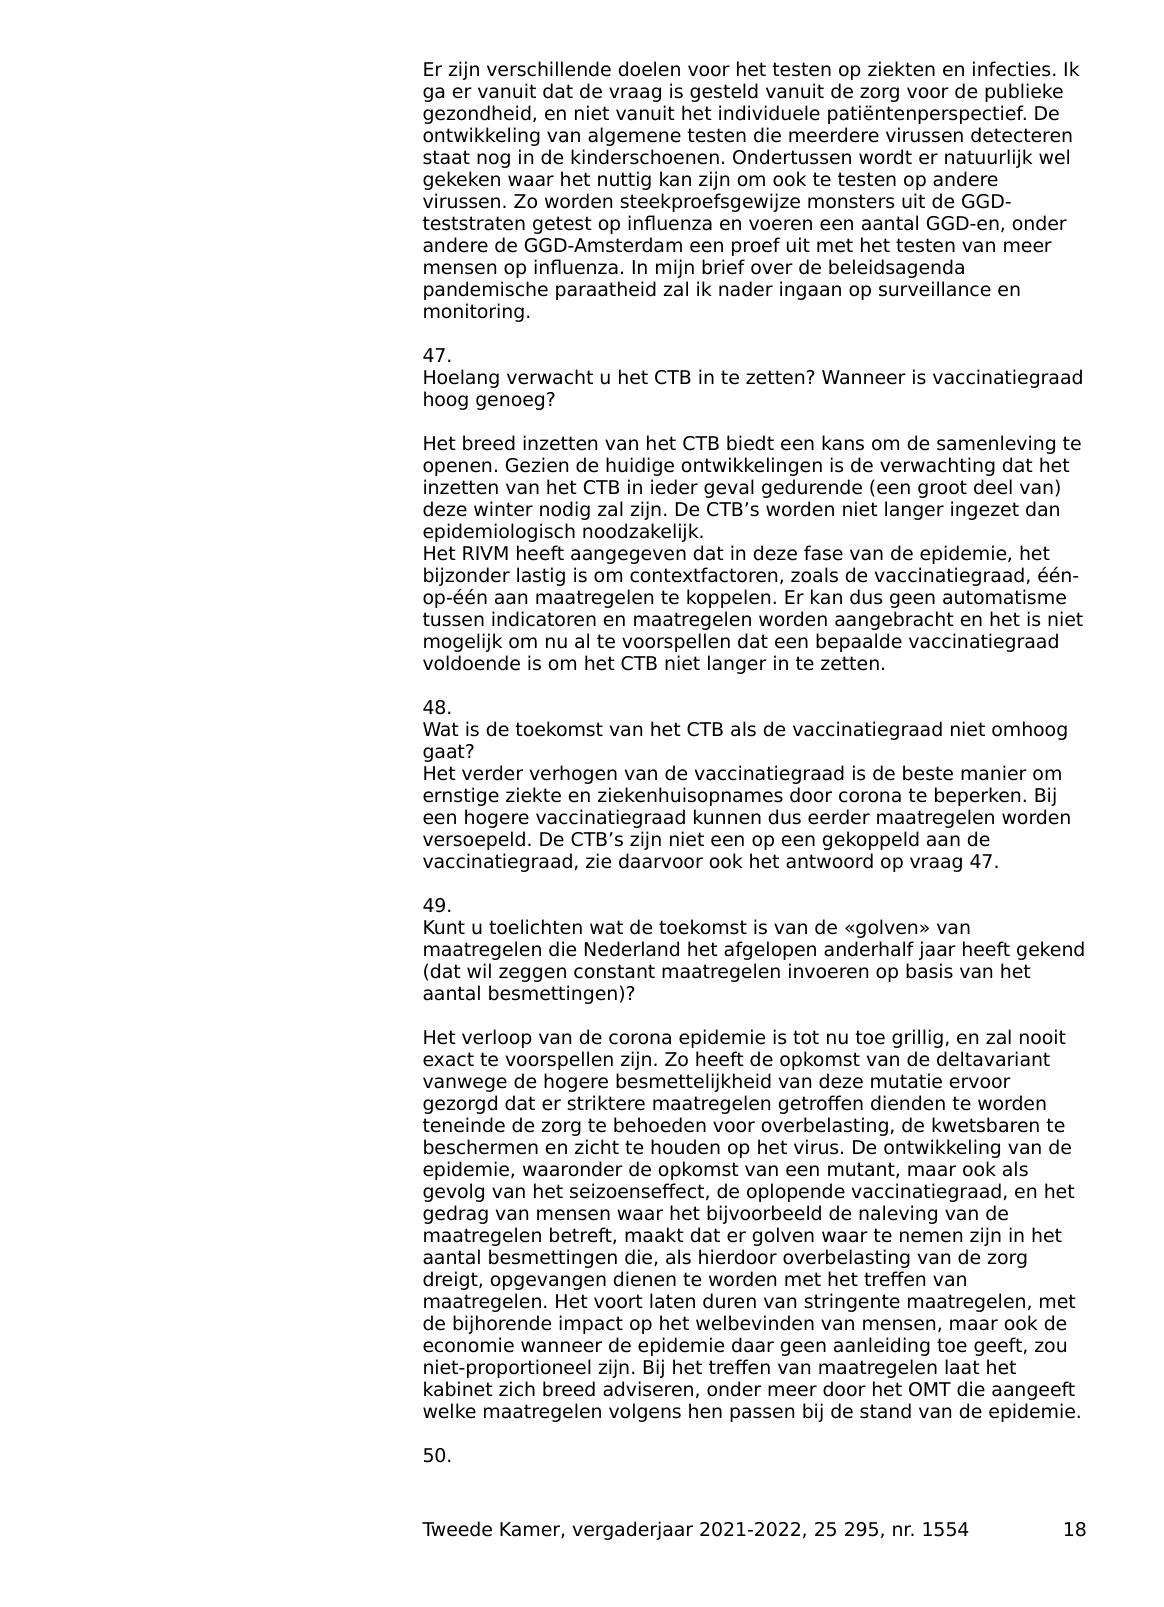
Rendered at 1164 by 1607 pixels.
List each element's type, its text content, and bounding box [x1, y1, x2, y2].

text 50. [422, 1445, 1087, 1467]
text 48. [422, 697, 1087, 719]
text Kunt u toelichten wat de toekomst is van de «golven» van maatregelen die Nederland het afgelopen anderhalf jaar heeft gekend (dat wil zeggen constant maatregelen invoeren op basis van het aantal besmettingen)? [422, 917, 1087, 1005]
text Het verloop van de corona epidemie is tot nu toe grillig, en zal nooit exact te voorspellen zijn. Zo heeft de opkomst van de deltavariant vanwege de hogere besmettelijkheid van deze mutatie ervoor gezorgd dat er striktere maatregelen getroffen dienden te worden teneinde de zorg te behoeden voor overbelasting, de kwetsbaren te beschermen en zicht te houden op het virus. De ontwikkeling van de epidemie, waaronder de opkomst van een mutant, maar ook als gevolg van het seizoenseffect, de oplopende vaccinatiegraad, en het gedrag van mensen waar het bijvoorbeeld de naleving van de maatregelen betreft, maakt dat er golven waar te nemen zijn in het aantal besmettingen die, als hierdoor overbelasting van de zorg dreigt, opgevangen dienen te worden met het treffen van maatregelen. Het voort laten duren van stringente maatregelen, met de bijhorende impact op het welbevinden van mensen, maar ook de economie wanneer de epidemie daar geen aanleiding toe geeft, zou niet-proportioneel zijn. Bij het treffen van maatregelen laat het kabinet zich breed adviseren, onder meer door het OMT die aangeeft welke maatregelen volgens hen passen bij de stand van de epidemie. [422, 1027, 1087, 1423]
text Hoelang verwacht u het CTB in te zetten? Wanneer is vaccinatiegraad hoog genoeg? [422, 367, 1087, 411]
text Het verder verhogen van de vaccinatiegraad is de beste manier om ernstige ziekte en ziekenhuisopnames door corona te beperken. Bij een hogere vaccinatiegraad kunnen dus eerder maatregelen worden versoepeld. De CTB’s zijn niet een op een gekoppeld aan de vaccinatiegraad, zie daarvoor ook het antwoord op vraag 47. [422, 763, 1087, 873]
text 49. [422, 895, 1087, 917]
text Er zijn verschillende doelen voor het testen op ziekten en infecties. Ik ga er vanuit dat de vraag is gesteld vanuit de zorg voor de publieke gezondheid, en niet vanuit het individuele patiëntenperspectief. De ontwikkeling van algemene testen die meerdere virussen detecteren staat nog in de kinderschoenen. Ondertussen wordt er natuurlijk wel gekeken waar het nuttig kan zijn om ook te testen op andere virussen. Zo worden steekproefsgewijze monsters uit de GGD-teststraten getest op influenza en voeren een aantal GGD-en, onder andere de GGD-Amsterdam een proef uit met het testen van meer mensen op influenza. In mijn brief over de beleidsagenda pandemische paraatheid zal ik nader ingaan op surveillance en monitoring. [422, 59, 1087, 323]
text Het RIVM heeft aangegeven dat in deze fase van de epidemie, het bijzonder lastig is om contextfactoren, zoals de vaccinatiegraad, één-op-één aan maatregelen te koppelen. Er kan dus geen automatisme tussen indicatoren en maatregelen worden aangebracht en het is niet mogelijk om nu al te voorspellen dat een bepaalde vaccinatiegraad voldoende is om het CTB niet langer in te zetten. [422, 543, 1087, 675]
text Wat is de toekomst van het CTB als de vaccinatiegraad niet omhoog gaat? [422, 719, 1087, 763]
text Het breed inzetten van het CTB biedt een kans om de samenleving te openen. Gezien de huidige ontwikkelingen is de verwachting dat het inzetten van het CTB in ieder geval gedurende (een groot deel van) deze winter nodig zal zijn. De CTB’s worden niet langer ingezet dan epidemiologisch noodzakelijk. [422, 433, 1087, 543]
text 47. [422, 345, 1087, 367]
